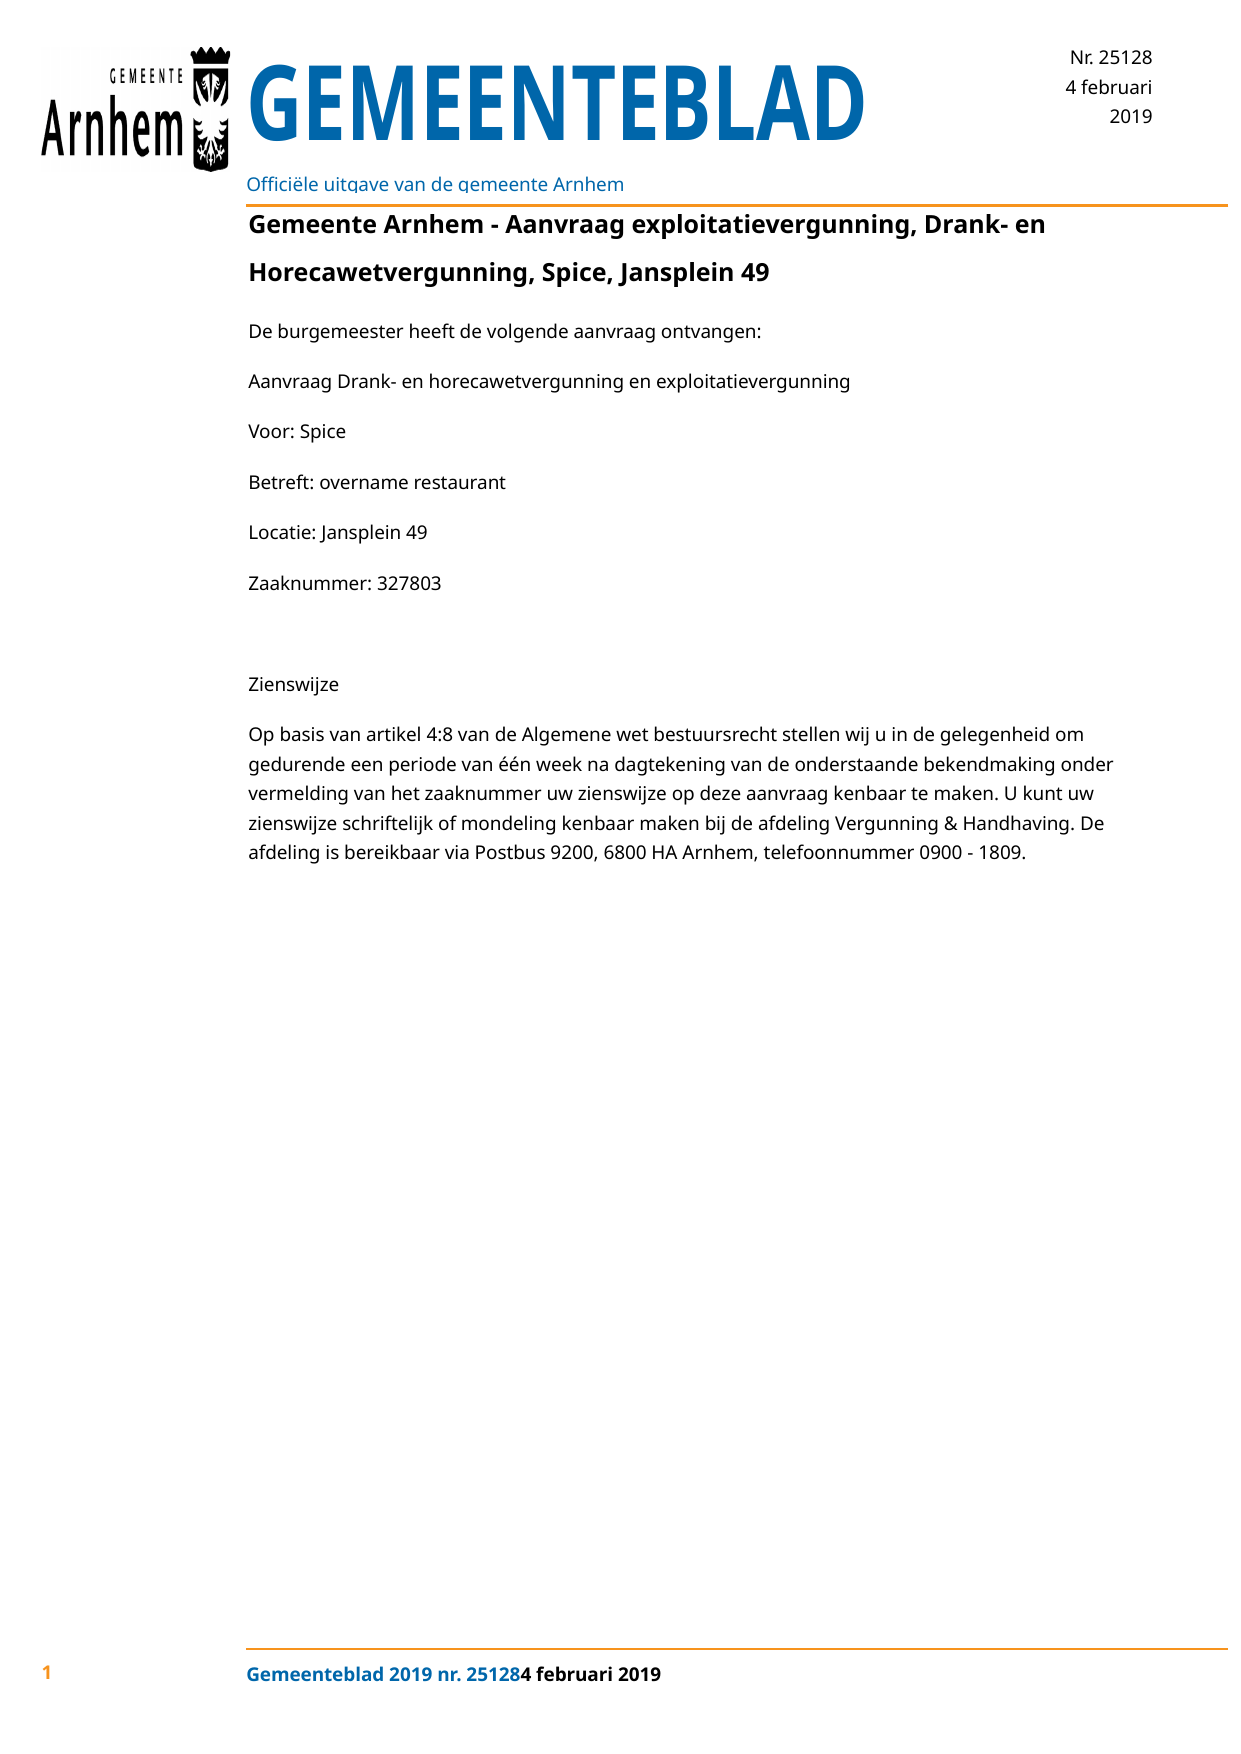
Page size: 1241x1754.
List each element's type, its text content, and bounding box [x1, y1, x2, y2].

text Zaaknummer: 327803 [248, 570, 1152, 596]
text Op basis van artikel 4:8 van de Algemene wet bestuursrecht stellen wij u in de gelegenheid om gedurende een periode van één week na dagtekening van de onderstaande bekendmaking onder vermelding van het zaaknummer uw zienswijze op deze aanvraag kenbaar te maken. U kunt uw zienswijze schriftelijk of mondeling kenbaar maken bij de afdeling Vergunning & Handhaving. De afdeling is bereikbaar via Postbus 9200, 6800 HA Arnhem, telefoonnummer 0900 - 1809. [248, 721, 1152, 865]
text Betreft: overname restaurant [248, 469, 1152, 495]
text Voor: Spice [248, 419, 1152, 444]
text Zienswijze [248, 671, 1152, 697]
text Aanvraag Drank- en horecawetvergunning en exploitatievergunning [248, 368, 1152, 394]
picture [41, 47, 231, 172]
text Locatie: Jansplein 49 [248, 519, 1152, 545]
text Gemeente Arnhem - Aanvraag exploitatievergunning, Drank- en Horecawetvergunning, Spice, Jansplein 49 [248, 207, 1152, 288]
text De burgemeester heeft de volgende aanvraag ontvangen: [248, 318, 1152, 344]
